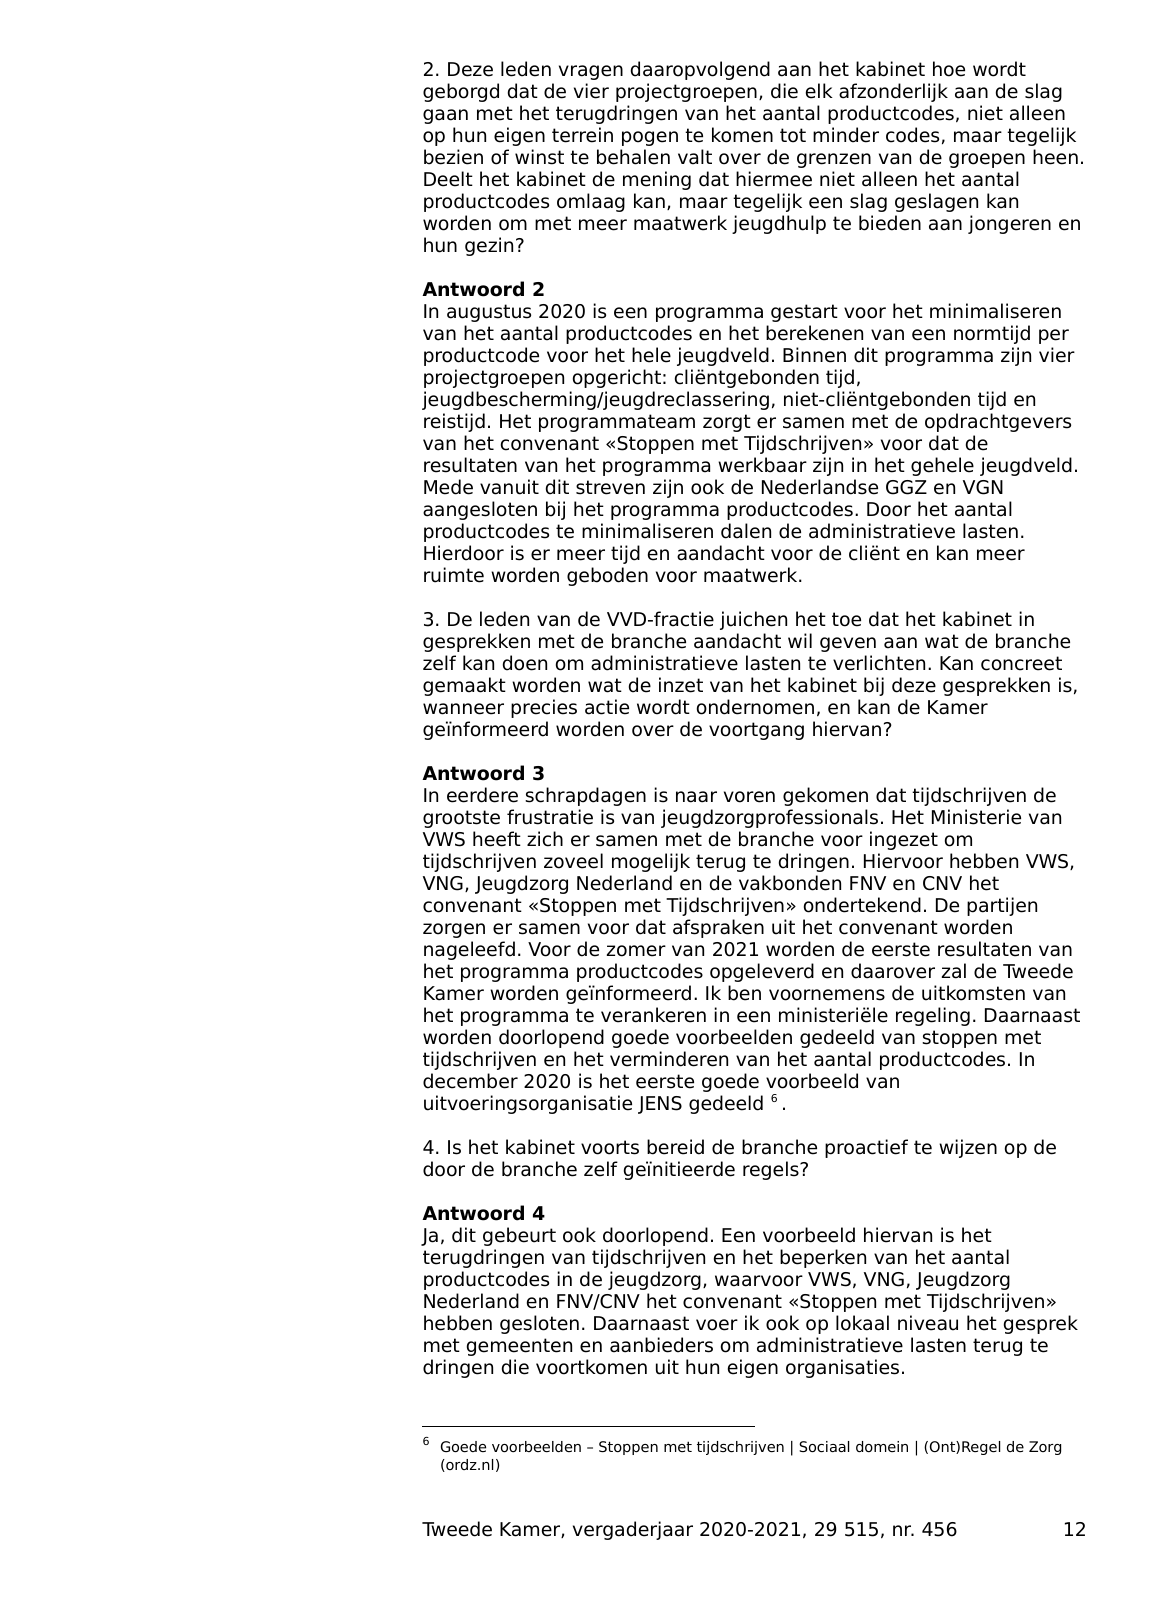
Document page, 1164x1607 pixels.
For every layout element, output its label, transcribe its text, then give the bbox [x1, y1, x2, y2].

text In augustus 2020 is een programma gestart voor het minimaliseren van het aantal productcodes en het berekenen van een normtijd per productcode voor het hele jeugdveld. Binnen dit programma zijn vier projectgroepen opgericht: cliëntgebonden tijd, jeugdbescherming/jeugdreclassering, niet-cliëntgebonden tijd en reistijd. Het programmateam zorgt er samen met de opdrachtgevers van het convenant «Stoppen met Tijdschrijven» voor dat de resultaten van het programma werkbaar zijn in het gehele jeugdveld. Mede vanuit dit streven zijn ook de Nederlandse GGZ en VGN aangesloten bij het programma productcodes. Door het aantal productcodes te minimaliseren dalen de administratieve lasten. Hierdoor is er meer tijd en aandacht voor de cliënt en kan meer ruimte worden geboden voor maatwerk. [422, 301, 1087, 587]
text 3. De leden van de VVD-fractie juichen het toe dat het kabinet in gesprekken met de branche aandacht wil geven aan wat de branche zelf kan doen om administratieve lasten te verlichten. Kan concreet gemaakt worden wat de inzet van het kabinet bij deze gesprekken is, wanneer precies actie wordt ondernomen, en kan de Kamer geïnformeerd worden over de voortgang hiervan? [422, 609, 1087, 741]
text 4. Is het kabinet voorts bereid de branche proactief te wijzen op de door de branche zelf geïnitieerde regels? [422, 1137, 1087, 1181]
text Goede voorbeelden – Stoppen met tijdschrijven | Sociaal domein | (Ont)Regel de Zorg (ordz.nl) [422, 1435, 1087, 1474]
text Antwoord 4 [422, 1203, 1087, 1225]
text In eerdere schrapdagen is naar voren gekomen dat tijdschrijven de grootste frustratie is van jeugdzorgprofessionals. Het Ministerie van VWS heeft zich er samen met de branche voor ingezet om tijdschrijven zoveel mogelijk terug te dringen. Hiervoor hebben VWS, VNG, Jeugdzorg Nederland en de vakbonden FNV en CNV het convenant «Stoppen met Tijdschrijven» ondertekend. De partijen zorgen er samen voor dat afspraken uit het convenant worden nageleefd. Voor de zomer van 2021 worden de eerste resultaten van het programma productcodes opgeleverd en daarover zal de Tweede Kamer worden geïnformeerd. Ik ben voornemens de uitkomsten van het programma te verankeren in een ministeriële regeling. Daarnaast worden doorlopend goede voorbeelden gedeeld van stoppen met tijdschrijven en het verminderen van het aantal productcodes. In december 2020 is het eerste goede voorbeeld van uitvoeringsorganisatie JENS gedeeld . [422, 785, 1087, 1115]
text Ja, dit gebeurt ook doorlopend. Een voorbeeld hiervan is het terugdringen van tijdschrijven en het beperken van het aantal productcodes in de jeugdzorg, waarvoor VWS, VNG, Jeugdzorg Nederland en FNV/CNV het convenant «Stoppen met Tijdschrijven» hebben gesloten. Daarnaast voer ik ook op lokaal niveau het gesprek met gemeenten en aanbieders om administratieve lasten terug te dringen die voortkomen uit hun eigen organisaties. [422, 1225, 1087, 1379]
text Antwoord 2 [422, 279, 1087, 301]
text 2. Deze leden vragen daaropvolgend aan het kabinet hoe wordt geborgd dat de vier projectgroepen, die elk afzonderlijk aan de slag gaan met het terugdringen van het aantal productcodes, niet alleen op hun eigen terrein pogen te komen tot minder codes, maar tegelijk bezien of winst te behalen valt over de grenzen van de groepen heen. Deelt het kabinet de mening dat hiermee niet alleen het aantal productcodes omlaag kan, maar tegelijk een slag geslagen kan worden om met meer maatwerk jeugdhulp te bieden aan jongeren en hun gezin? [422, 59, 1087, 257]
text Antwoord 3 [422, 763, 1087, 785]
